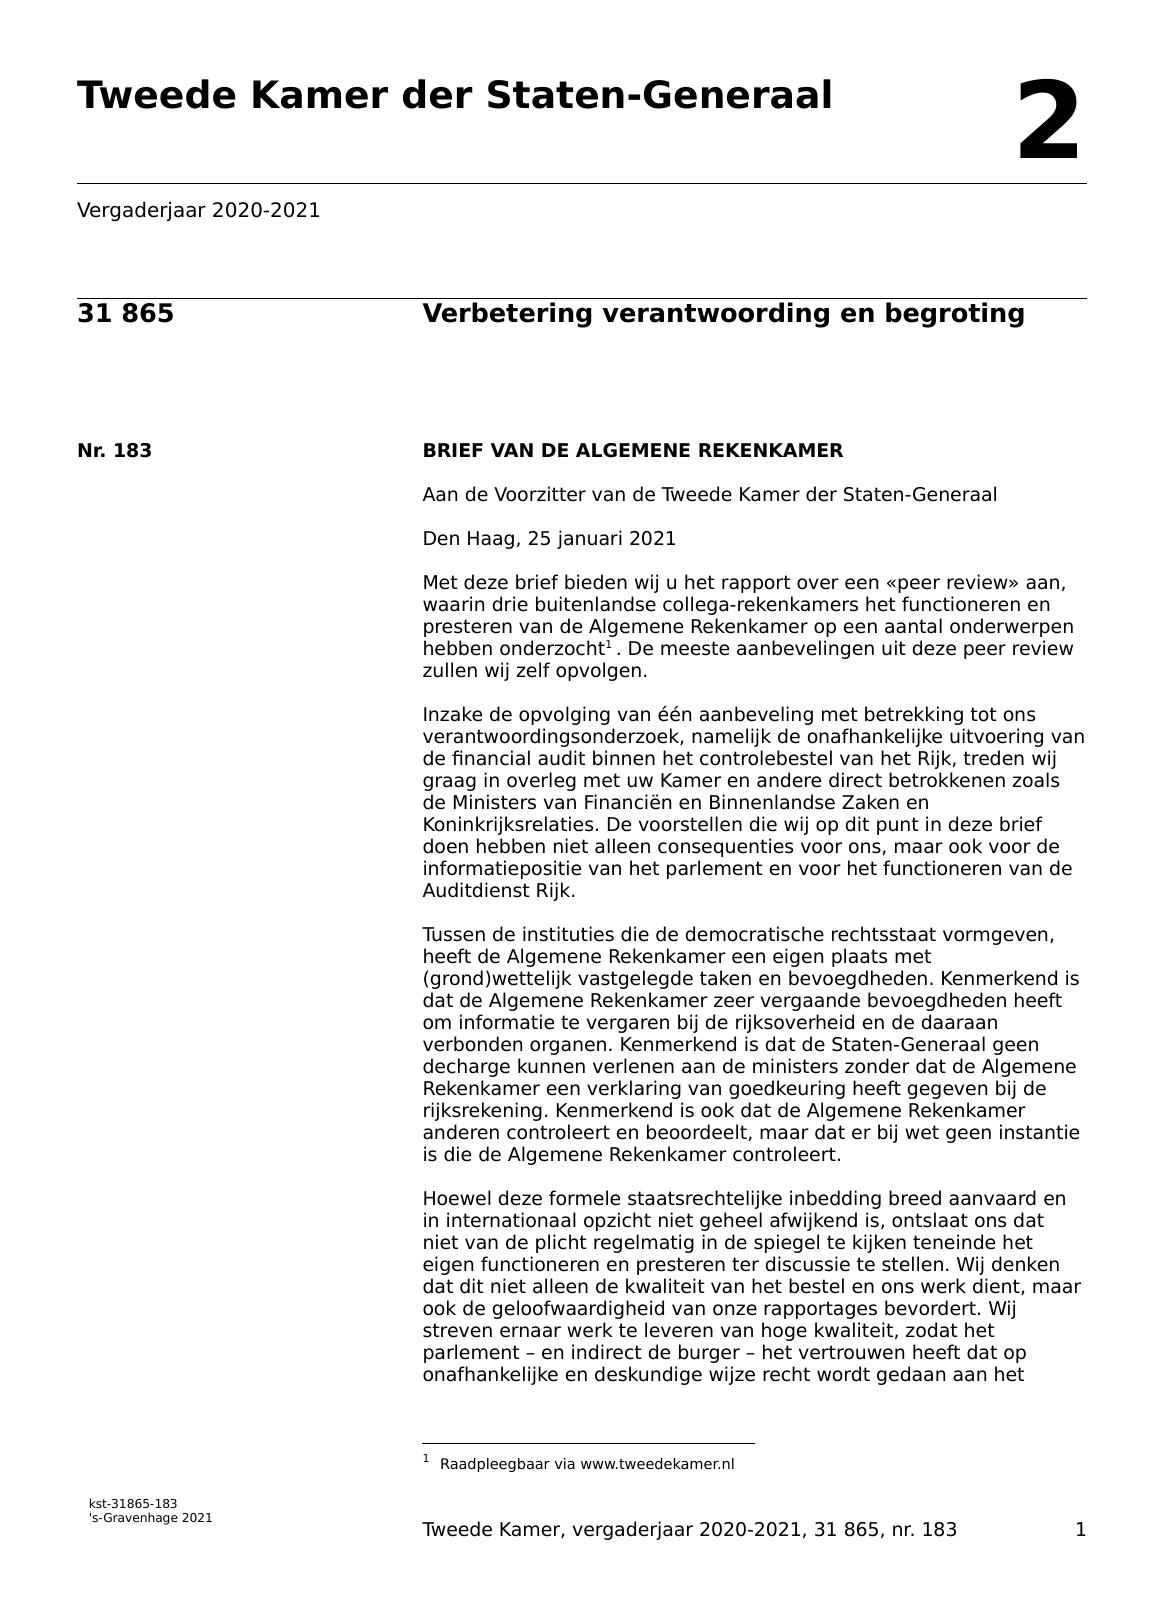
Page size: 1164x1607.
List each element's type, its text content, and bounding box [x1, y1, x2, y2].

table_cell Vergaderjaar 2020-2021 [77, 184, 1087, 298]
text Den Haag, 25 januari 2021 [422, 528, 1087, 550]
text Aan de Voorzitter van de Tweede Kamer der Staten-Generaal [422, 484, 1087, 506]
text Met deze brief bieden wij u het rapport over een «peer review» aan, waarin drie buitenlandse collega-rekenkamers het functioneren en presteren van de Algemene Rekenkamer op een aantal onderwerpen hebben onderzocht. De meeste aanbevelingen uit deze peer review zullen wij zelf opvolgen. [422, 572, 1087, 682]
table_header Tweede Kamer der Staten-Generaal [77, 59, 886, 183]
text Tussen de instituties die de democratische rechtsstaat vormgeven, heeft de Algemene Rekenkamer een eigen plaats met (grond)wettelijk vastgelegde taken en bevoegdheden. Kenmerkend is dat de Algemene Rekenkamer zeer vergaande bevoegdheden heeft om informatie te vergaren bij de rijksoverheid en de daaraan verbonden organen. Kenmerkend is dat de Staten-Generaal geen decharge kunnen verlenen aan de ministers zonder dat de Algemene Rekenkamer een verklaring van goedkeuring heeft gegeven bij de rijksrekening. Kenmerkend is ook dat de Algemene Rekenkamer anderen controleert en beoordeelt, maar dat er bij wet geen instantie is die de Algemene Rekenkamer controleert. [422, 924, 1087, 1166]
text Raadpleegbaar via www.tweedekamer.nl [422, 1452, 1087, 1474]
text 's-Gravenhage 2021 [88, 1511, 323, 1525]
text Hoewel deze formele staatsrechtelijke inbedding breed aanvaard en in internationaal opzicht niet geheel afwijkend is, ontslaat ons dat niet van de plicht regelmatig in de spiegel te kijken teneinde het eigen functioneren en presteren ter discussie te stellen. Wij denken dat dit niet alleen de kwaliteit van het bestel en ons werk dient, maar ook de geloofwaardigheid van onze rapportages bevordert. Wij streven ernaar werk te leveren van hoge kwaliteit, zodat het parlement – en indirect de burger – het vertrouwen heeft dat op onafhankelijke en deskundige wijze recht wordt gedaan aan het [422, 1188, 1087, 1386]
subtitle 31 865 Verbetering verantwoording en begroting [77, 299, 1087, 329]
table_header 2 [886, 59, 1087, 183]
text kst-31865-183 [88, 1497, 323, 1511]
text Inzake de opvolging van één aanbeveling met betrekking tot ons verantwoordingsonderzoek, namelijk de onafhankelijke uitvoering van de financial audit binnen het controlebestel van het Rijk, treden wij graag in overleg met uw Kamer en andere direct betrokkenen zoals de Ministers van Financiën en Binnenlandse Zaken en Koninkrijksrelaties. De voorstellen die wij op dit punt in deze brief doen hebben niet alleen consequenties voor ons, maar ook voor de informatiepositie van het parlement en voor het functioneren van de Auditdienst Rijk. [422, 704, 1087, 902]
subtitle Nr. 183 BRIEF VAN DE ALGEMENE REKENKAMER [77, 440, 1087, 462]
